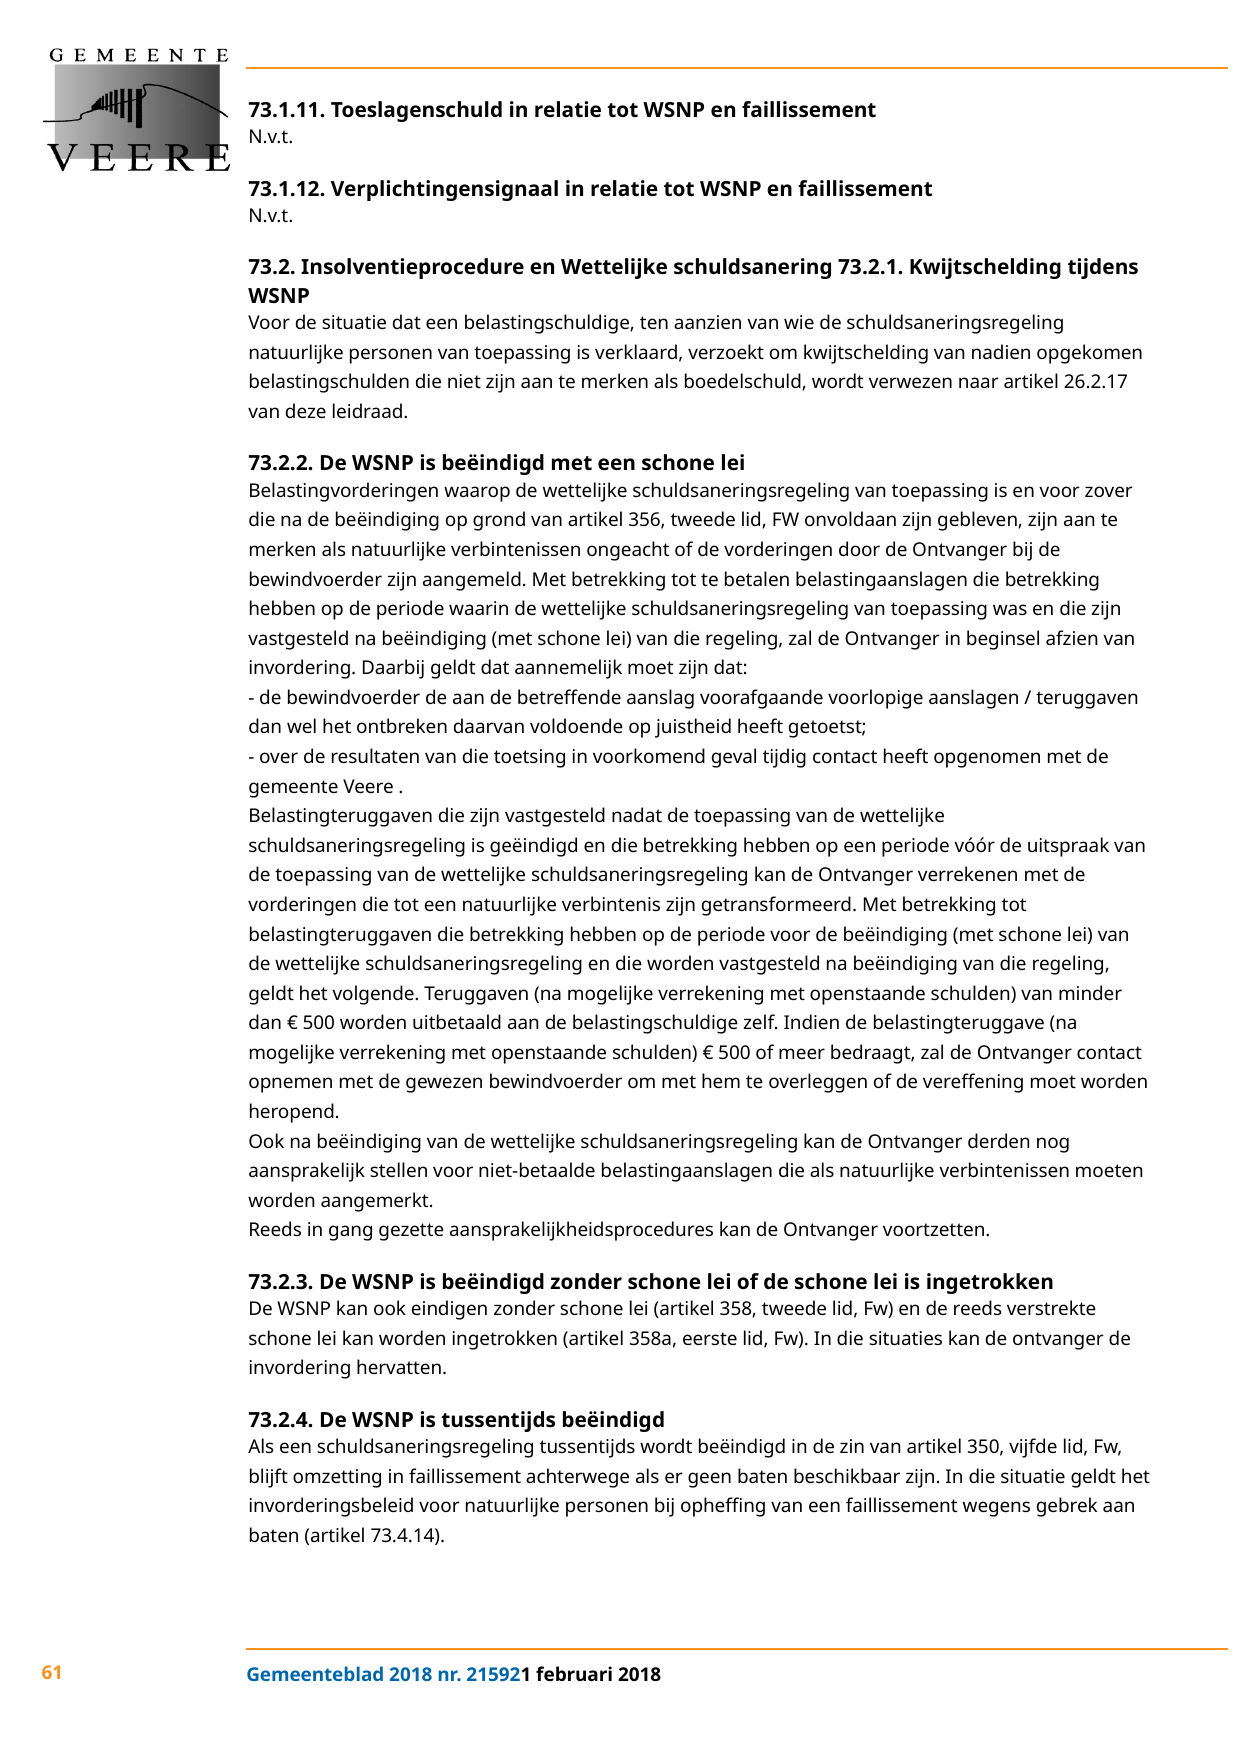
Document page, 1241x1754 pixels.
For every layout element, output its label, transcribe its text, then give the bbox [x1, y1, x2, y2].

text - de bewindvoerder de aan de betreffende aanslag voorafgaande voorlopige aanslagen / teruggaven dan wel het ontbreken daarvan voldoende op juistheid heeft getoetst; [248, 684, 1152, 739]
text N.v.t. [248, 202, 1152, 228]
text De WSNP kan ook eindigen zonder schone lei (artikel 358, tweede lid, Fw) en de reeds verstrekte schone lei kan worden ingetrokken (artikel 358a, eerste lid, Fw). In die situaties kan de ontvanger de invordering hervatten. [248, 1295, 1152, 1380]
text 73.2.3. De WSNP is beëindigd zonder schone lei of de schone lei is ingetrokken [248, 1267, 1152, 1295]
text 73.2.4. De WSNP is tussentijds beëindigd [248, 1405, 1152, 1433]
text Ook na beëindiging van de wettelijke schuldsaneringsregeling kan de Ontvanger derden nog aansprakelijk stellen voor niet-betaalde belastingaanslagen die als natuurlijke verbintenissen moeten worden aangemerkt. [248, 1128, 1152, 1213]
text N.v.t. [248, 123, 1152, 149]
text 73.2.2. De WSNP is beëindigd met een schone lei [248, 448, 1152, 477]
text 73.2. Insolventieprocedure en Wettelijke schuldsanering 73.2.1. Kwijtschelding tijdens WSNP [248, 252, 1152, 309]
text 73.1.11. Toeslagenschuld in relatie tot WSNP en faillissement [248, 95, 1152, 123]
text Voor de situatie dat een belastingschuldige, ten aanzien van wie de schuldsaneringsregeling natuurlijke personen van toepassing is verklaard, verzoekt om kwijtschelding van nadien opgekomen belastingschulden die niet zijn aan te merken als boedelschuld, wordt verwezen naar artikel 26.2.17 van deze leidraad. [248, 309, 1152, 424]
text Als een schuldsaneringsregeling tussentijds wordt beëindigd in de zin van artikel 350, vijfde lid, Fw, blijft omzetting in faillissement achterwege als er geen baten beschikbaar zijn. In die situatie geldt het invorderingsbeleid voor natuurlijke personen bij opheffing van een faillissement wegens gebrek aan baten (artikel 73.4.14). [248, 1433, 1152, 1548]
text Belastingteruggaven die zijn vastgesteld nadat de toepassing van de wettelijke schuldsaneringsregeling is geëindigd en die betrekking hebben op een periode vóór de uitspraak van de toepassing van de wettelijke schuldsaneringsregeling kan de Ontvanger verrekenen met de vorderingen die tot een natuurlijke verbintenis zijn getransformeerd. Met betrekking tot belastingteruggaven die betrekking hebben op de periode voor de beëindiging (met schone lei) van de wettelijke schuldsaneringsregeling en die worden vastgesteld na beëindiging van die regeling, geldt het volgende. Teruggaven (na mogelijke verrekening met openstaande schulden) van minder dan € 500 worden uitbetaald aan de belastingschuldige zelf. Indien de belastingteruggave (na mogelijke verrekening met openstaande schulden) € 500 of meer bedraagt, zal de Ontvanger contact opnemen met de gewezen bewindvoerder om met hem te overleggen of de vereffening moet worden heropend. [248, 802, 1152, 1124]
text - over de resultaten van die toetsing in voorkomend geval tijdig contact heeft opgenomen met de gemeente Veere . [248, 743, 1152, 798]
text 73.1.12. Verplichtingensignaal in relatie tot WSNP en faillissement [248, 174, 1152, 202]
text Reeds in gang gezette aansprakelijkheidsprocedures kan de Ontvanger voortzetten. [248, 1217, 1152, 1242]
picture [41, 47, 231, 172]
text Belastingvorderingen waarop de wettelijke schuldsaneringsregeling van toepassing is en voor zover die na de beëindiging op grond van artikel 356, tweede lid, FW onvoldaan zijn gebleven, zijn aan te merken als natuurlijke verbintenissen ongeacht of de vorderingen door de Ontvanger bij de bewindvoerder zijn aangemeld. Met betrekking tot te betalen belastingaanslagen die betrekking hebben op de periode waarin de wettelijke schuldsaneringsregeling van toepassing was en die zijn vastgesteld na beëindiging (met schone lei) van die regeling, zal de Ontvanger in beginsel afzien van invordering. Daarbij geldt dat aannemelijk moet zijn dat: [248, 477, 1152, 680]
